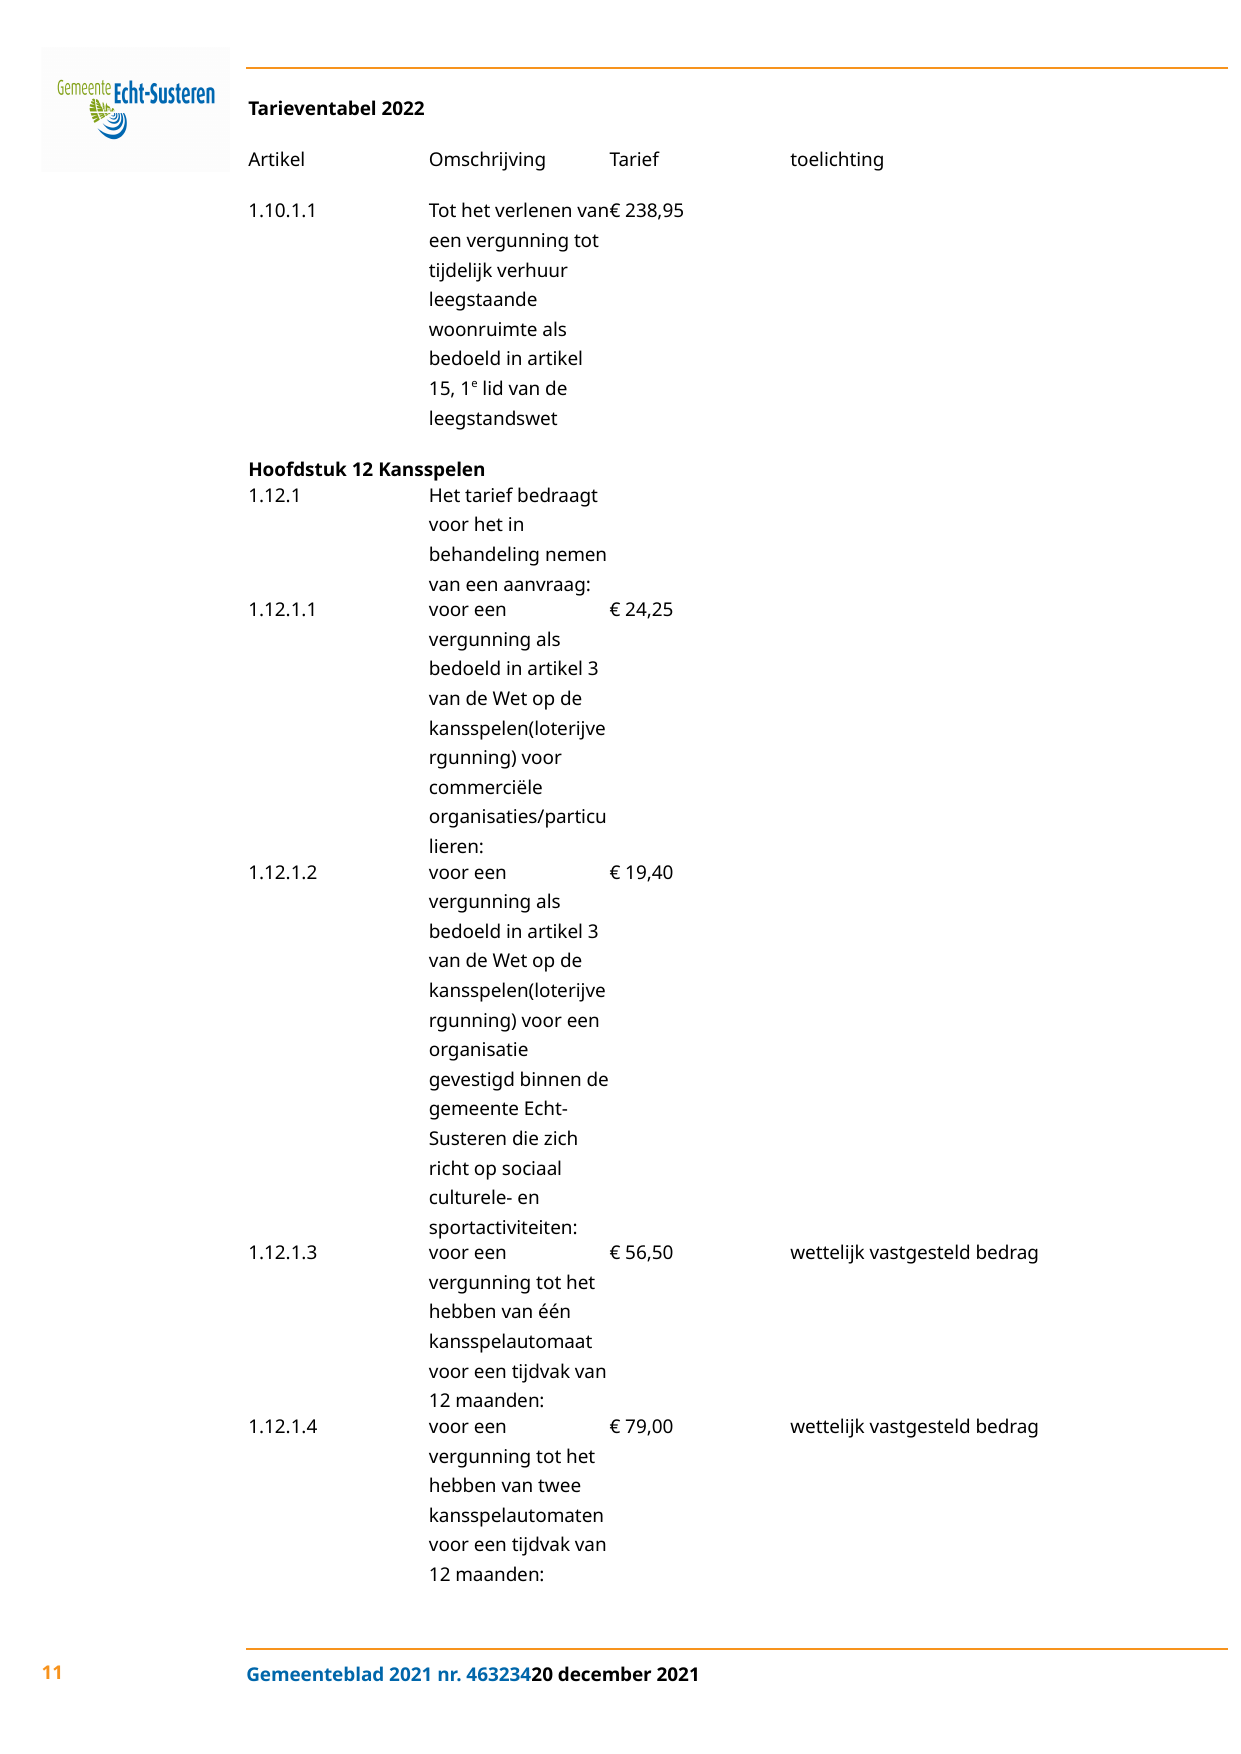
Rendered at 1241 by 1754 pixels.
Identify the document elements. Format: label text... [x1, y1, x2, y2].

table_cell wettelijk vastgesteld bedrag [790, 1240, 1152, 1413]
table_cell € 19,40 [609, 859, 790, 1239]
table_cell voor een vergunning tot het hebben van één kansspelautomaat voor een tijdvak van 12 maanden: [429, 1240, 609, 1413]
table_cell [248, 431, 429, 456]
table_cell Tot het verlenen van een vergunning tot tijdelijk verhuur leegstaande woonruimte als bedoeld in artikel 15, 1e lid van de leegstandswet [429, 198, 609, 431]
table_cell 1.12.1.2 [248, 859, 429, 1239]
table_cell [790, 121, 1152, 146]
table_cell [248, 172, 429, 198]
table_cell [609, 121, 790, 146]
table_cell [790, 172, 1152, 198]
table_cell [790, 482, 1152, 596]
table_cell [609, 431, 790, 456]
table_cell wettelijk vastgesteld bedrag [790, 1413, 1152, 1587]
table_cell voor een vergunning als bedoeld in artikel 3 van de Wet op de kansspelen(loterijvergunning) voor een organisatie gevestigd binnen de gemeente Echt- Susteren die zich richt op sociaal culturele- en sportactiviteiten: [429, 859, 609, 1239]
table_cell € 24,25 [609, 596, 790, 859]
table_cell € 56,50 [609, 1240, 790, 1413]
table_cell € 238,95 [609, 198, 790, 431]
table_cell [429, 431, 609, 456]
table_cell [429, 172, 609, 198]
table_cell Hoofdstuk 12 Kansspelen [248, 456, 609, 482]
table_cell [790, 456, 1152, 482]
table_cell [609, 482, 790, 596]
table_cell [790, 859, 1152, 1239]
table_cell [609, 172, 790, 198]
table_cell voor een vergunning tot het hebben van twee kansspelautomaten voor een tijdvak van 12 maanden: [429, 1413, 609, 1587]
table_cell [429, 121, 609, 146]
table_cell 1.12.1.4 [248, 1413, 429, 1587]
table_cell 1.12.1.3 [248, 1240, 429, 1413]
picture [41, 47, 231, 172]
table_cell 1.12.1.1 [248, 596, 429, 859]
table_cell € 79,00 [609, 1413, 790, 1587]
table_cell toelichting [790, 146, 1152, 172]
table_cell Het tarief bedraagt voor het in behandeling nemen van een aanvraag: [429, 482, 609, 596]
table_header Tarieventabel 2022 [248, 95, 1152, 121]
table_cell Artikel [248, 146, 429, 172]
table_cell Tarief [609, 146, 790, 172]
table_cell 1.12.1 [248, 482, 429, 596]
table_cell 1.10.1.1 [248, 198, 429, 431]
table_cell voor een vergunning als bedoeld in artikel 3 van de Wet op de kansspelen(loterijvergunning) voor commerciële organisaties/particulieren: [429, 596, 609, 859]
table_cell Omschrijving [429, 146, 609, 172]
table_cell [609, 456, 790, 482]
table_cell [790, 431, 1152, 456]
table_cell [790, 198, 1152, 431]
table_cell [790, 596, 1152, 859]
table_cell [248, 121, 429, 146]
